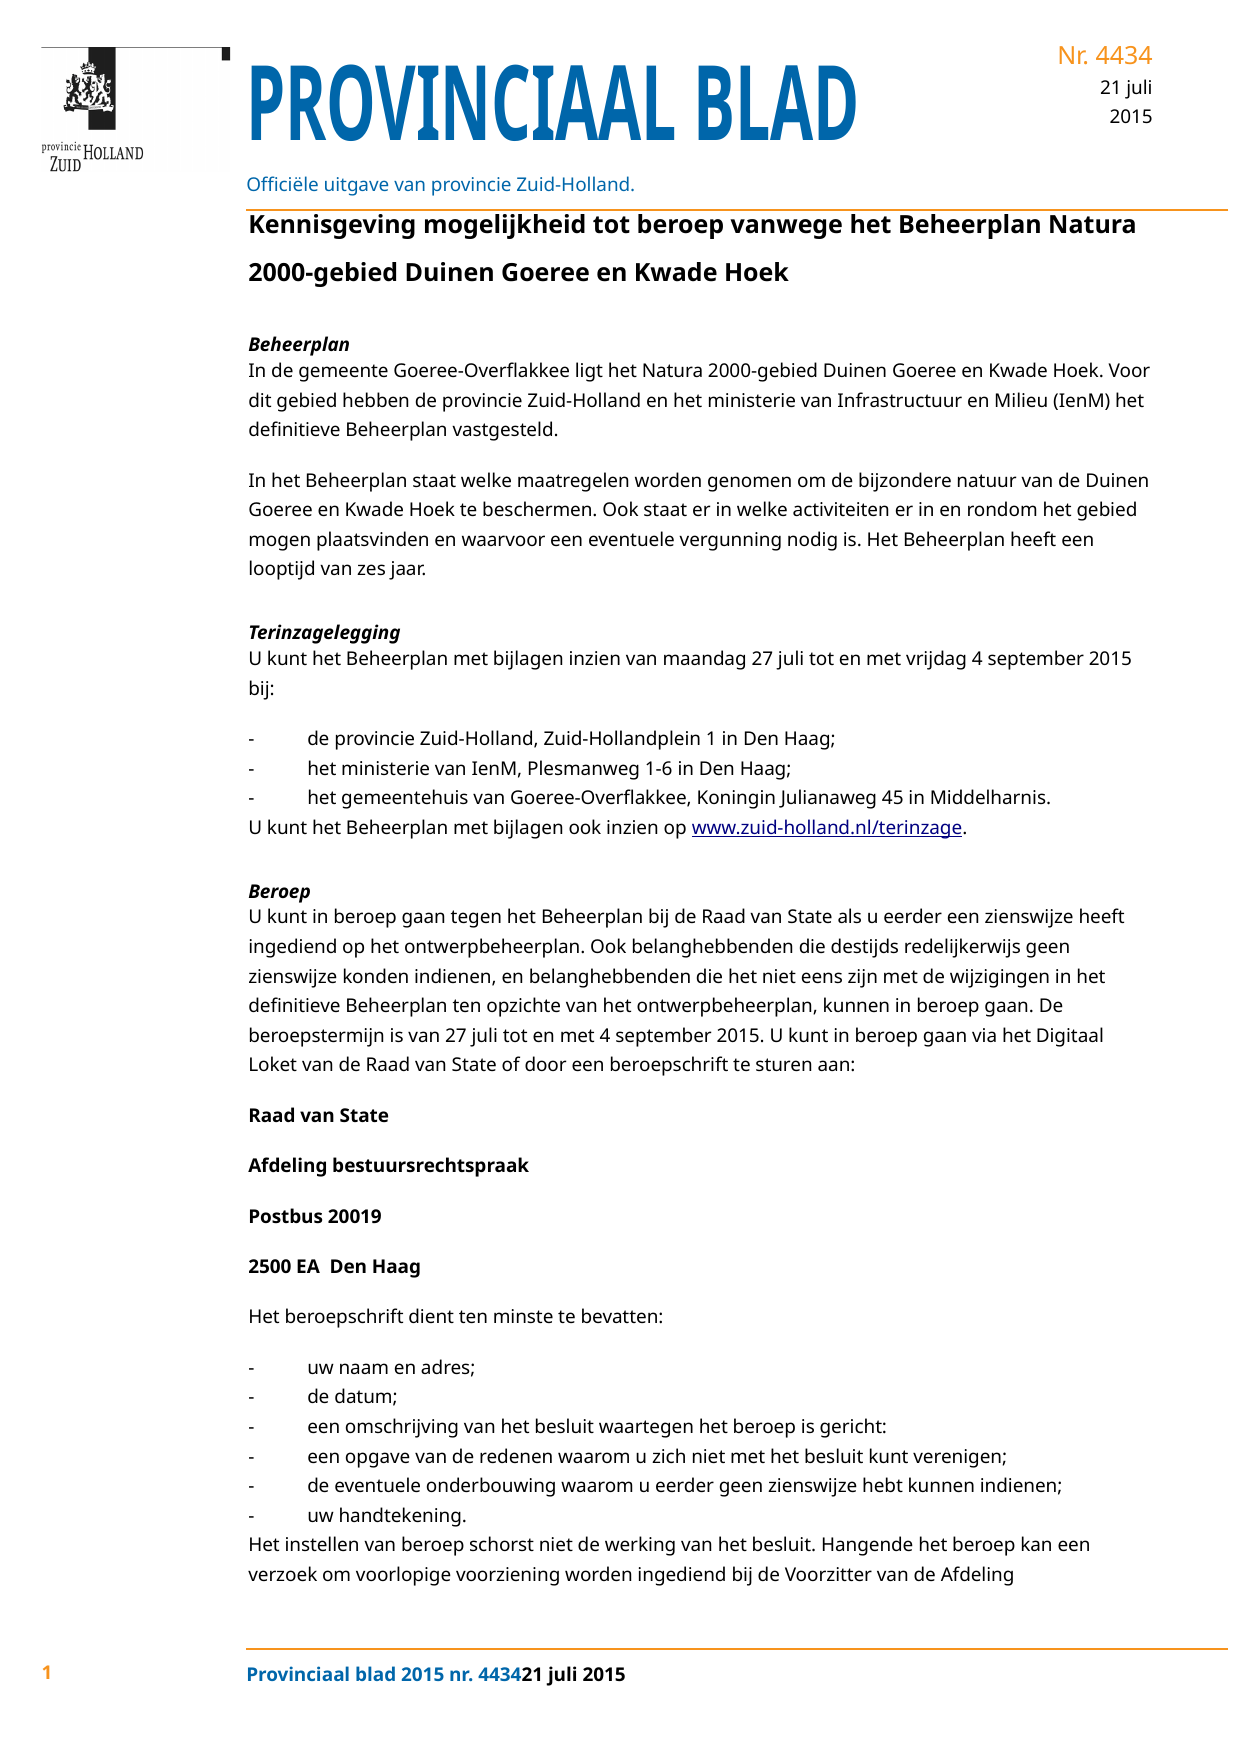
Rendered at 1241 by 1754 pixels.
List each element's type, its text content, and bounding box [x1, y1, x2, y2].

text Kennisgeving mogelijkheid tot beroep vanwege het Beheerplan Natura 2000-gebied Duinen Goeree en Kwade Hoek [248, 211, 1152, 288]
list een omschrijving van het besluit waartegen het beroep is gericht: [248, 1413, 1152, 1439]
text U kunt in beroep gaan tegen het Beheerplan bij de Raad van State als u eerder een zienswijze heeft ingediend op het ontwerpbeheerplan. Ook belanghebbenden die destijds redelijkerwijs geen zienswijze konden indienen, en belanghebbenden die het niet eens zijn met de wijzigingen in het definitieve Beheerplan ten opzichte van het ontwerpbeheerplan, kunnen in beroep gaan. De beroepstermijn is van 27 juli tot en met 4 september 2015. U kunt in beroep gaan via het Digitaal Loket van de Raad van State of door een beroepschrift te sturen aan: [248, 904, 1152, 1077]
list de eventuele onderbouwing waarom u eerder geen zienswijze hebt kunnen indienen; [248, 1472, 1152, 1498]
text Raad van State [248, 1102, 1152, 1128]
list uw handtekening. [248, 1502, 1152, 1528]
list de datum; [248, 1384, 1152, 1409]
text U kunt het Beheerplan met bijlagen ook inzien op www.zuid-holland.nl/terinzage. [248, 814, 1152, 840]
text Afdeling bestuursrechtspraak [248, 1152, 1152, 1178]
text In het Beheerplan staat welke maatregelen worden genomen om de bijzondere natuur van de Duinen Goeree en Kwade Hoek te beschermen. Ook staat er in welke activiteiten er in en rondom het gebied mogen plaatsvinden en waarvoor een eventuele vergunning nodig is. Het Beheerplan heeft een looptijd van zes jaar. [248, 467, 1152, 581]
list uw naam en adres; [248, 1354, 1152, 1380]
list de provincie Zuid-Holland, Zuid-Hollandplein 1 in Den Haag; [248, 725, 1152, 751]
text Beroep [248, 878, 1152, 904]
text U kunt het Beheerplan met bijlagen inzien van maandag 27 juli tot en met vrijdag 4 september 2015 bij: [248, 645, 1152, 701]
text Het beroepschrift dient ten minste te bevatten: [248, 1304, 1152, 1329]
text Het instellen van beroep schorst niet de werking van het besluit. Hangende het beroep kan een verzoek om voorlopige voorziening worden ingediend bij de Voorzitter van de Afdeling [248, 1532, 1152, 1587]
list het gemeentehuis van Goeree-Overflakkee, Koningin Julianaweg 45 in Middelharnis. [248, 784, 1152, 810]
text Terinzagelegging [248, 619, 1152, 645]
text 2500 EA Den Haag [248, 1253, 1152, 1279]
text Beheerplan [248, 331, 1152, 357]
picture [41, 47, 231, 172]
list een opgave van de redenen waarom u zich niet met het besluit kunt verenigen; [248, 1443, 1152, 1468]
list het ministerie van IenM, Plesmanweg 1-6 in Den Haag; [248, 755, 1152, 781]
text Postbus 20019 [248, 1203, 1152, 1228]
text In de gemeente Goeree-Overflakkee ligt het Natura 2000-gebied Duinen Goeree en Kwade Hoek. Voor dit gebied hebben de provincie Zuid-Holland en het ministerie van Infrastructuur en Milieu (IenM) het definitieve Beheerplan vastgesteld. [248, 357, 1152, 442]
